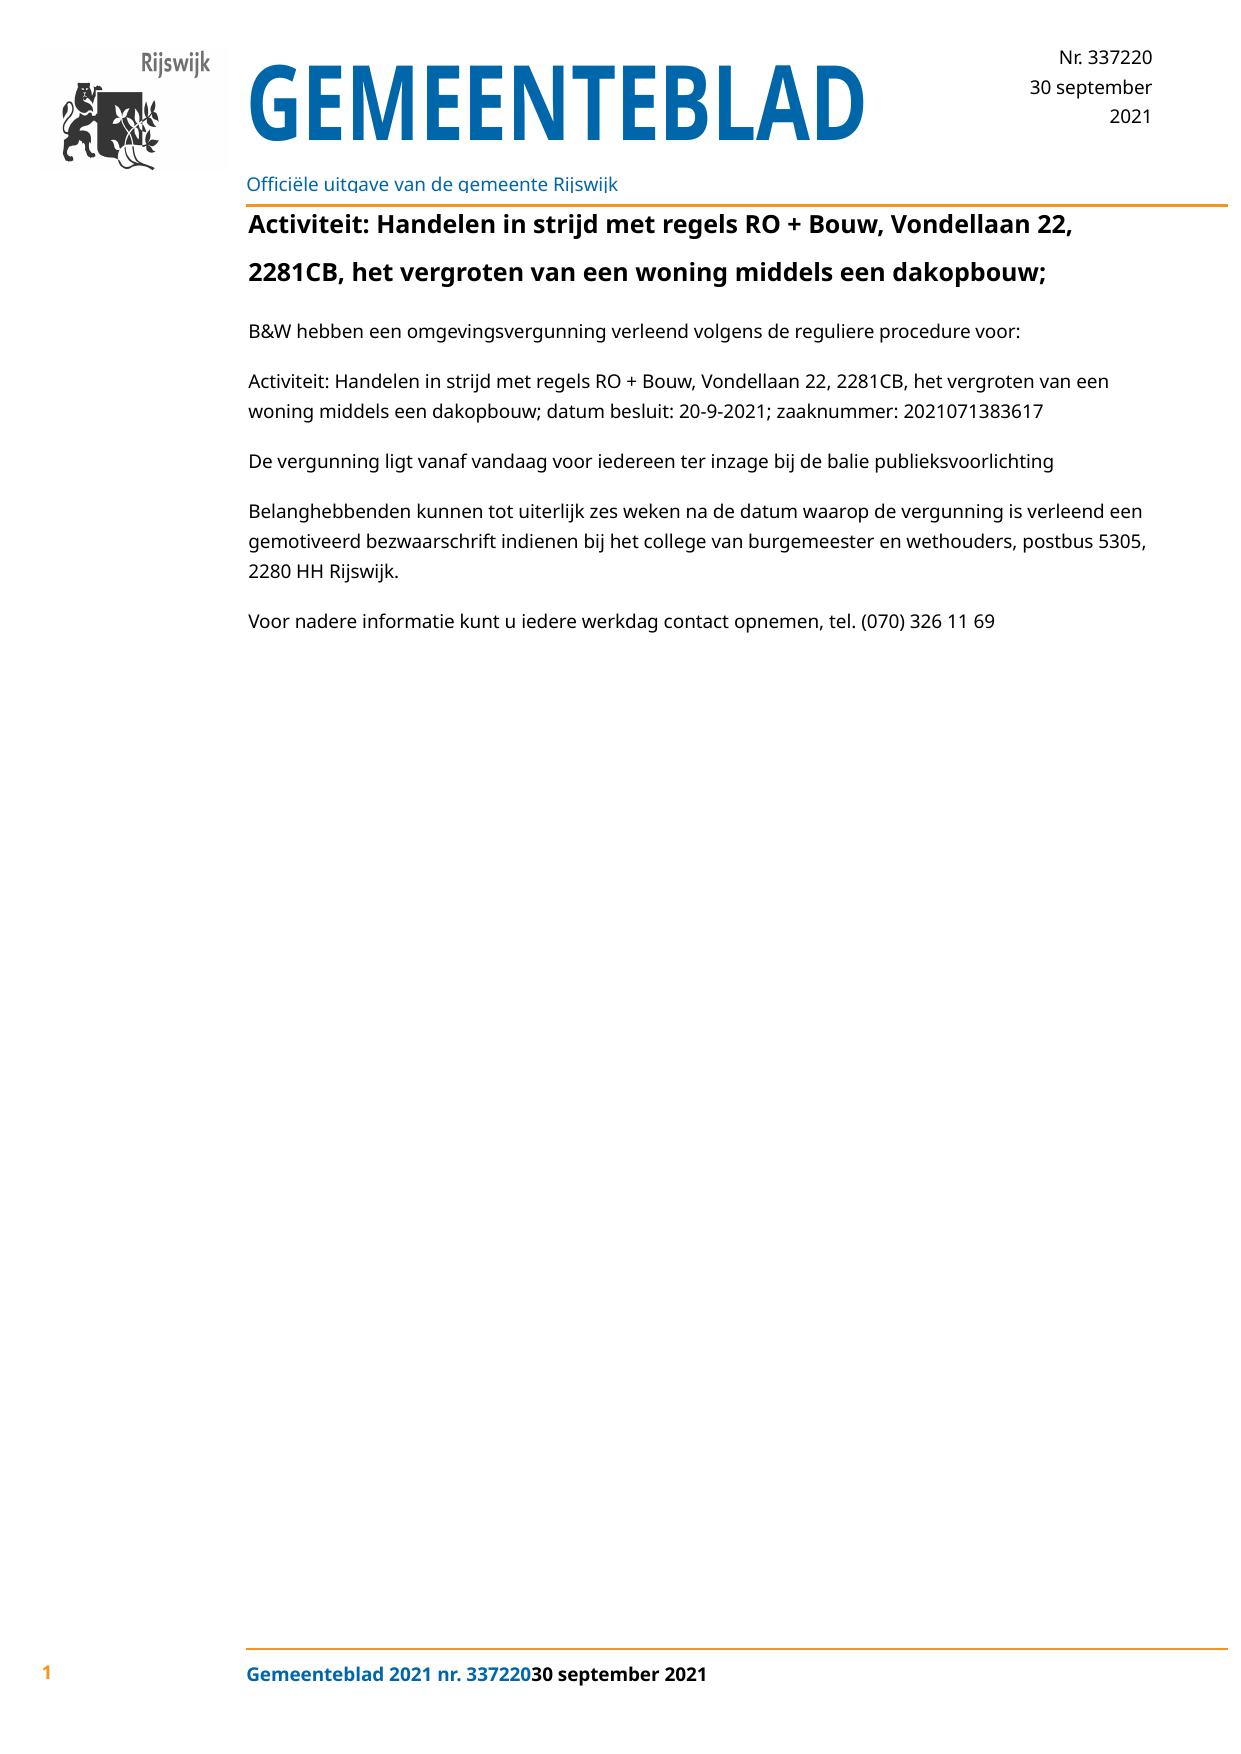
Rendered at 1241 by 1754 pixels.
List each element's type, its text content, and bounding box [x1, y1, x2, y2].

picture [41, 47, 231, 172]
text B&W hebben een omgevingsvergunning verleend volgens de reguliere procedure voor: [248, 318, 1152, 344]
text Activiteit: Handelen in strijd met regels RO + Bouw, Vondellaan 22, 2281CB, het vergroten van een woning middels een dakopbouw; datum besluit: 20-9-2021; zaaknummer: 2021071383617 [248, 368, 1152, 424]
text Voor nadere informatie kunt u iedere werkdag contact opnemen, tel. (070) 326 11 69 [248, 608, 1152, 634]
text Belanghebbenden kunnen tot uiterlijk zes weken na de datum waarop de vergunning is verleend een gemotiveerd bezwaarschrift indienen bij het college van burgemeester en wethouders, postbus 5305, 2280 HH Rijswijk. [248, 499, 1152, 584]
text Activiteit: Handelen in strijd met regels RO + Bouw, Vondellaan 22, 2281CB, het vergroten van een woning middels een dakopbouw; [248, 207, 1152, 288]
text De vergunning ligt vanaf vandaag voor iedereen ter inzage bij de balie publieksvoorlichting [248, 448, 1152, 474]
